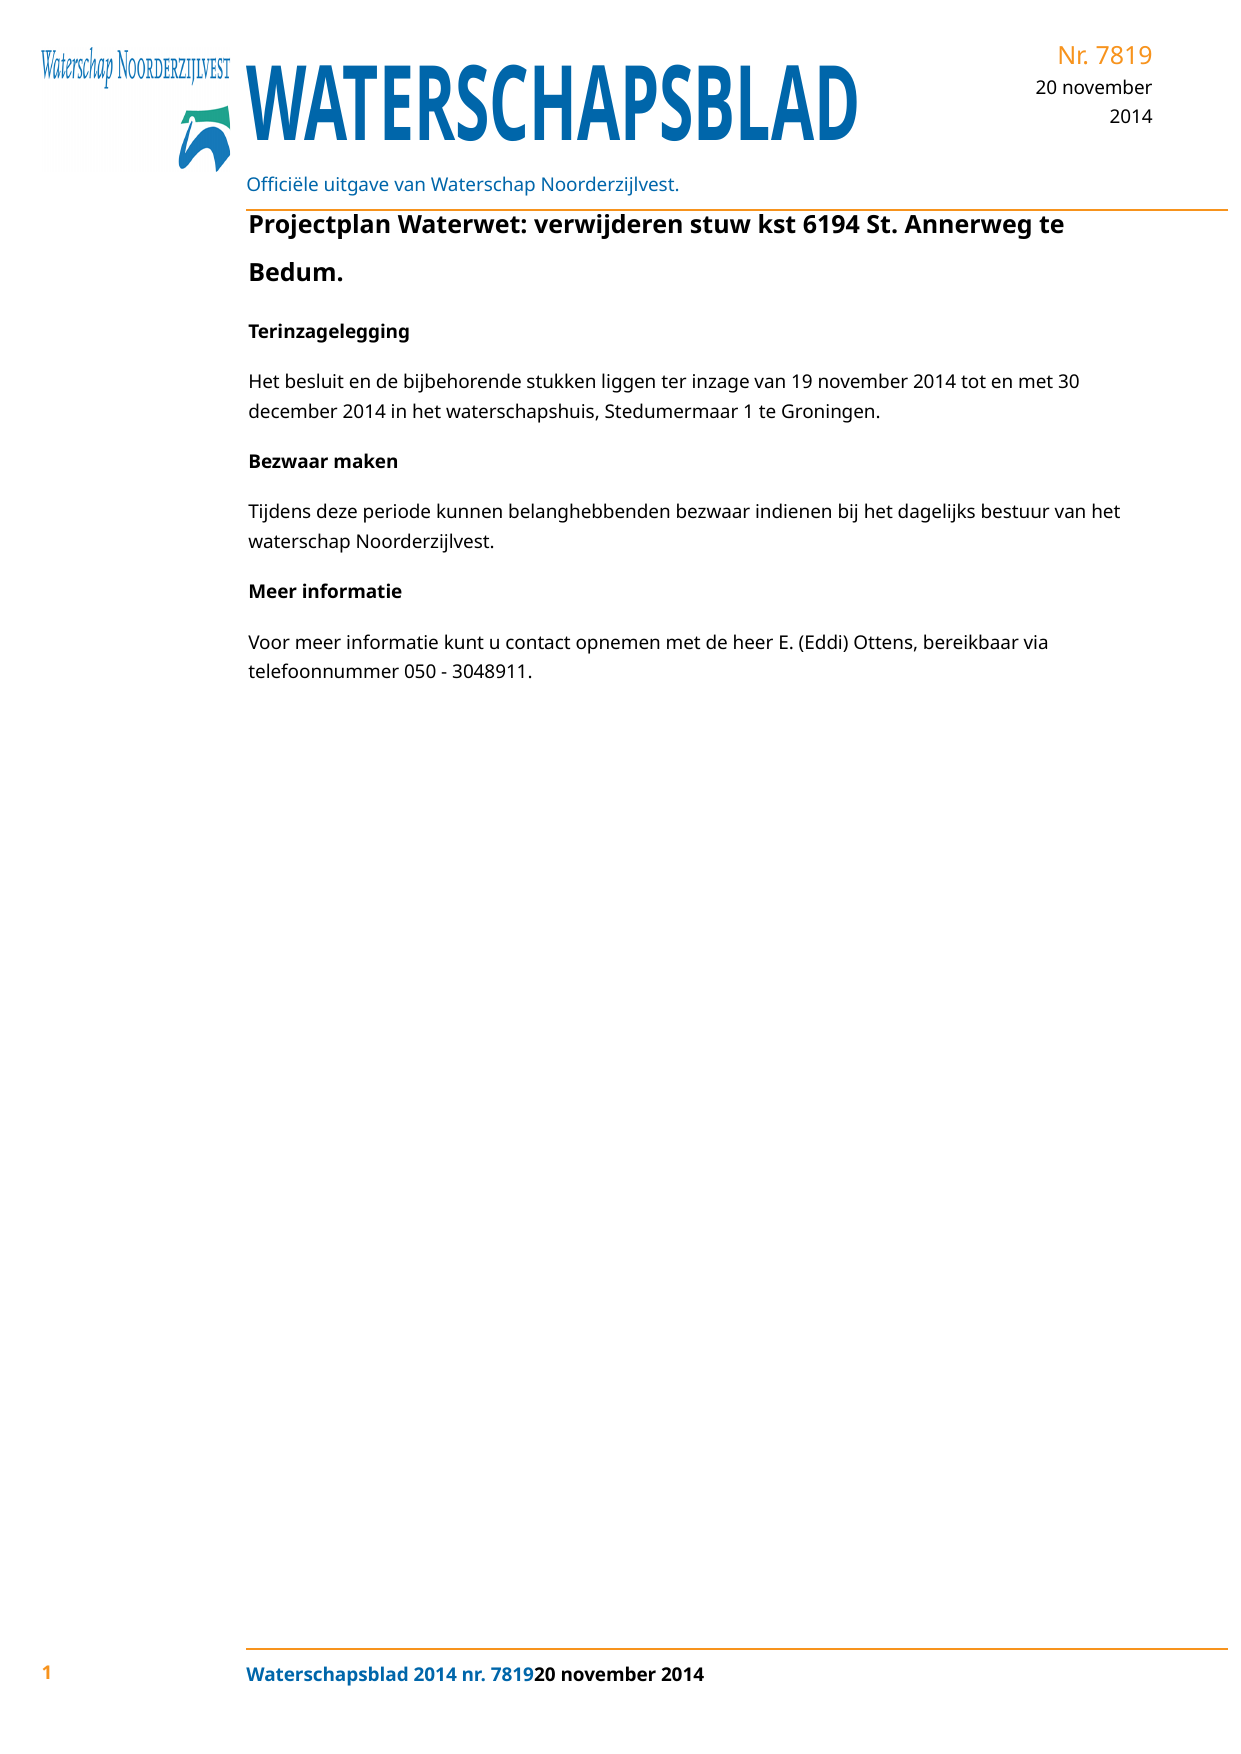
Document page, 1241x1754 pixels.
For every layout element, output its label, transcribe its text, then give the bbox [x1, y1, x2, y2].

picture [41, 47, 231, 172]
text Voor meer informatie kunt u contact opnemen met de heer E. (Eddi) Ottens, bereikbaar via telefoonnummer 050 - 3048911. [248, 629, 1152, 684]
text Projectplan Waterwet: verwijderen stuw kst 6194 St. Annerweg te Bedum. [248, 211, 1152, 288]
text Het besluit en de bijbehorende stukken liggen ter inzage van 19 november 2014 tot en met 30 december 2014 in het waterschapshuis, Stedumermaar 1 te Groningen. [248, 368, 1152, 424]
text Meer informatie [248, 579, 1152, 604]
text Tijdens deze periode kunnen belanghebbenden bezwaar indienen bij het dagelijks bestuur van het waterschap Noorderzijlvest. [248, 499, 1152, 554]
text Terinzagelegging [248, 318, 1152, 344]
text Bezwaar maken [248, 448, 1152, 474]
